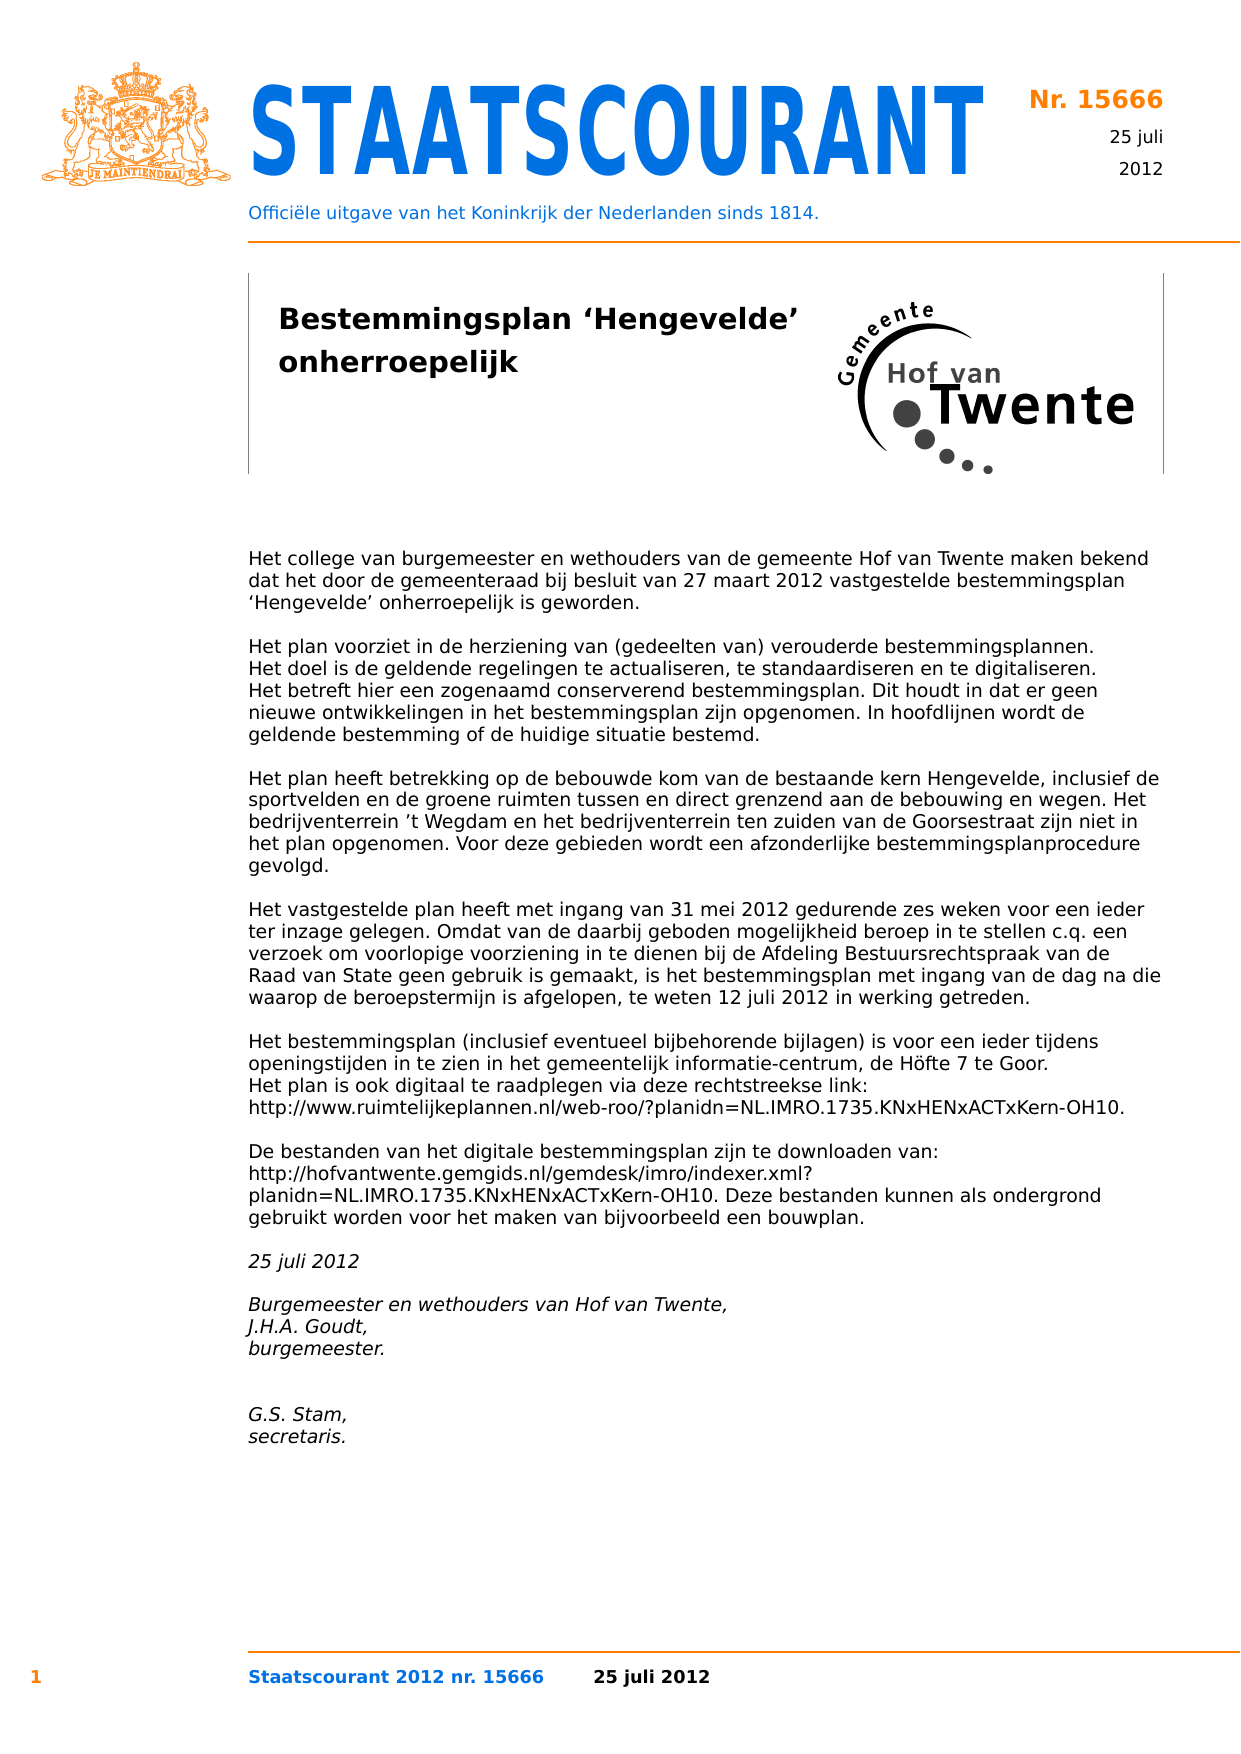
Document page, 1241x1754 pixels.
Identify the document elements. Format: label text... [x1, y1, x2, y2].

text Het doel is de geldende regelingen te actualiseren, te standaardiseren en te digitaliseren. [248, 658, 1163, 679]
text Burgemeester en wethouders van Hof van Twente, J.H.A. Goudt, burgemeester. [248, 1294, 1163, 1360]
text G.S. Stam, secretaris. [248, 1382, 1163, 1448]
picture [838, 302, 1134, 474]
table_cell 25 juli [998, 121, 1240, 153]
text Het vastgestelde plan heeft met ingang van 31 mei 2012 gedurende zes weken voor een ieder ter inzage gelegen. Omdat van de daarbij geboden mogelijkheid beroep in te stellen c.q. een verzoek om voorlopige voorziening in te dienen bij de Afdeling Bestuursrechtspraak van de Raad van State geen gebruik is gemaakt, is het bestemmingsplan met ingang van de dag na die waarop de beroepstermijn is afgelopen, te weten 12 juli 2012 in werking getreden. [248, 899, 1163, 1009]
table_header STAATSCOURANT [248, 62, 998, 203]
table_header Nr. 15666 [998, 62, 1240, 121]
text Het betreft hier een zogenaamd conserverend bestemmingsplan. Dit houdt in dat er geen nieuwe ontwikkelingen in het bestemmingsplan zijn opgenomen. In hoofdlijnen wordt de geldende bestemming of de huidige situatie bestemd. [248, 679, 1163, 746]
text 25 juli 2012 [248, 1251, 1163, 1272]
table_header [25, 62, 248, 241]
picture [41, 62, 231, 186]
text De bestanden van het digitale bestemmingsplan zijn te downloaden van: http://hofvantwente.gemgids.nl/gemdesk/imro/indexer.xml?planidn=NL.IMRO.1735.KNxHENxACTxKern-OH10. Deze bestanden kunnen als ondergrond gebruikt worden voor het maken van bijvoorbeeld een bouwplan. [248, 1141, 1163, 1229]
text Het plan is ook digitaal te raadplegen via deze rechtstreekse link: http://www.ruimtelijkeplannen.nl/web-roo/?planidn=NL.IMRO.1735.KNxHENxACTxKern-OH10. [248, 1075, 1163, 1119]
text Het bestemmingsplan (inclusief eventueel bijbehorende bijlagen) is voor een ieder tijdens openingstijden in te zien in het gemeentelijk informatie-centrum, de Höfte 7 te Goor. [248, 1031, 1163, 1075]
table_cell 2012 [998, 153, 1240, 203]
text Het plan heeft betrekking op de bebouwde kom van de bestaande kern Hengevelde, inclusief de sportvelden en de groene ruimten tussen en direct grenzend aan de bebouwing en wegen. Het bedrijventerrein ’t Wegdam en het bedrijventerrein ten zuiden van de Goorsestraat zijn niet in het plan opgenomen. Voor deze gebieden wordt een afzonderlijke bestemmingsplanprocedure gevolgd. [248, 767, 1163, 877]
table_cell Officiële uitgave van het Koninkrijk der Nederlanden sinds 1814. [248, 203, 1240, 241]
text Het college van burgemeester en wethouders van de gemeente Hof van Twente maken bekend dat het door de gemeenteraad bij besluit van 27 maart 2012 vastgestelde bestemmingsplan ‘Hengevelde’ onherroepelijk is geworden. [248, 548, 1163, 614]
text Het plan voorziet in de herziening van (gedeelten van) verouderde bestemmingsplannen. [248, 636, 1163, 658]
subtitle Bestemmingsplan ‘Hengevelde’ onherroepelijk [249, 273, 1163, 474]
